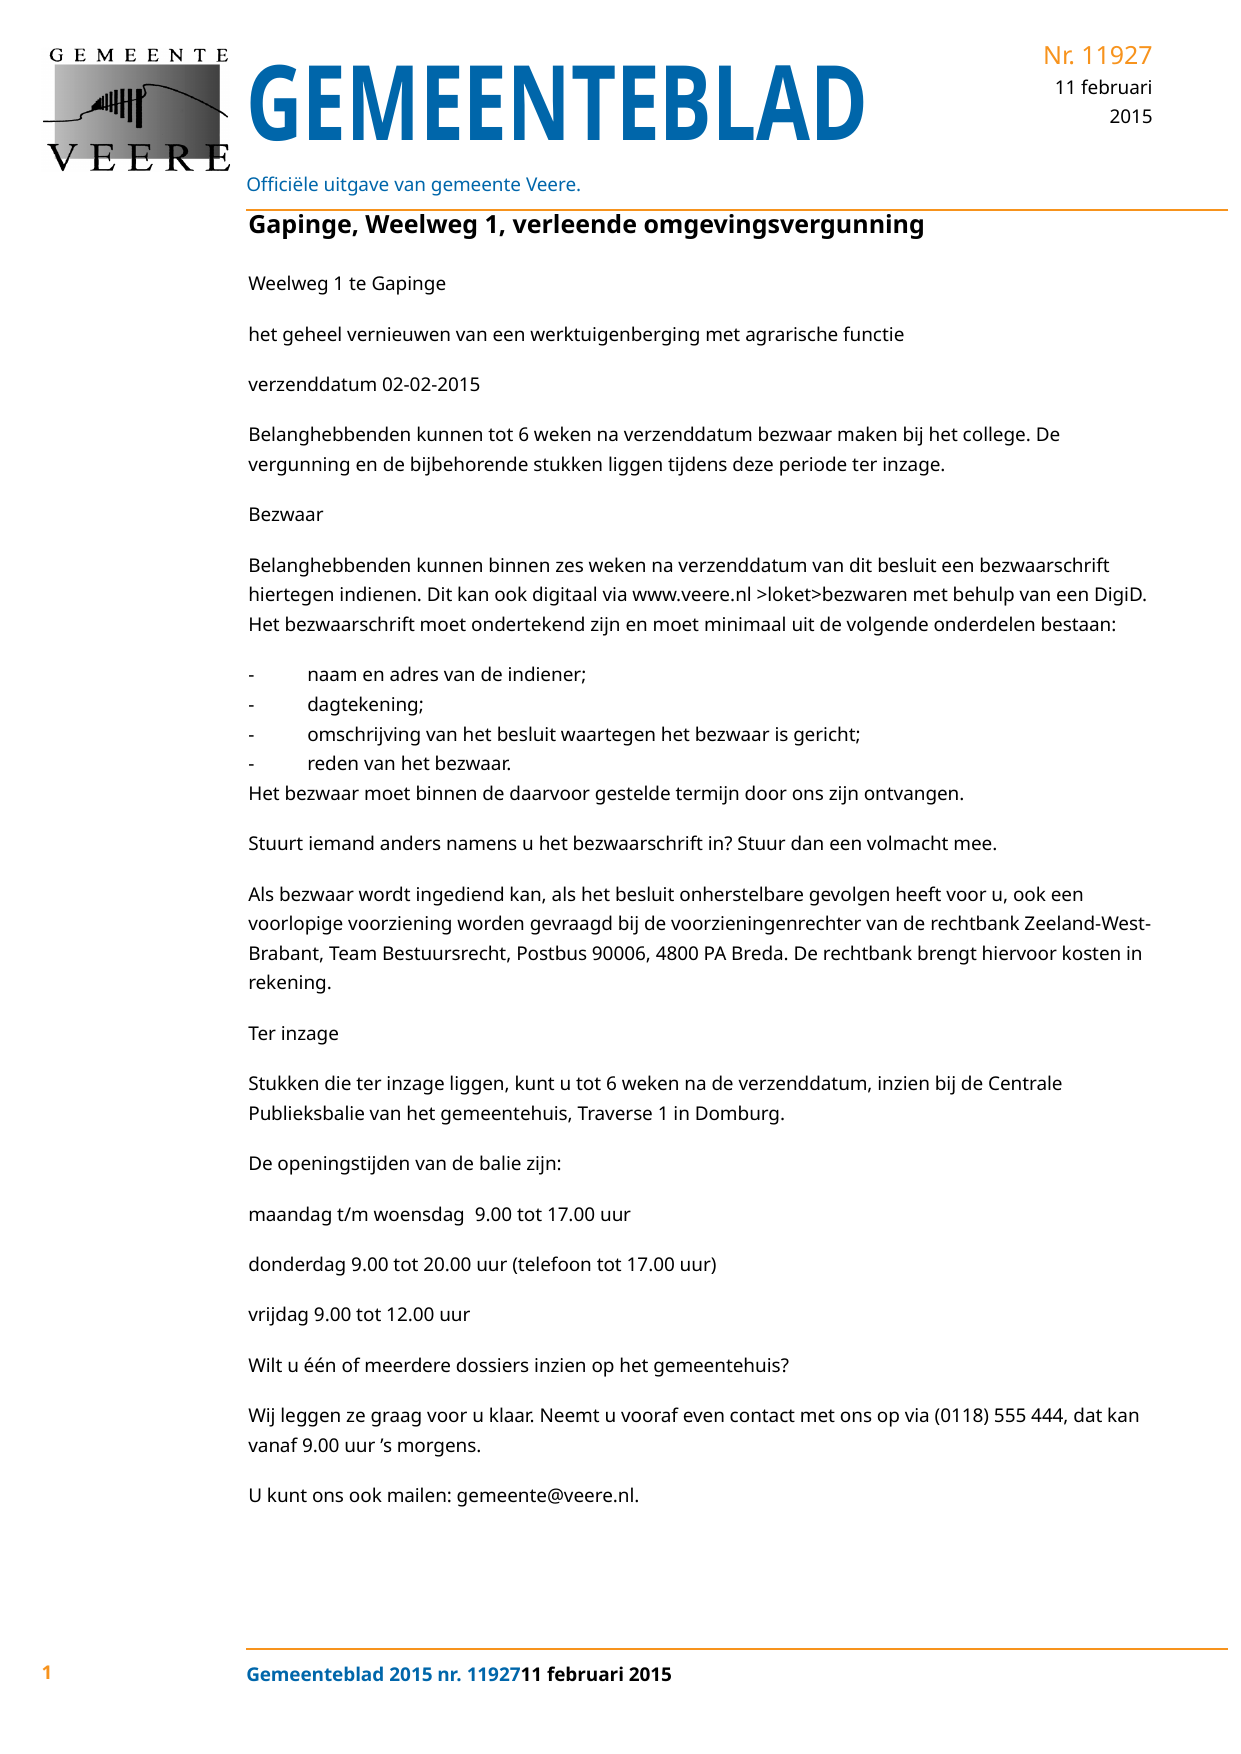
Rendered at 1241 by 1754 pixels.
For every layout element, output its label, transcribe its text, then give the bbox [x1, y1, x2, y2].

text het geheel vernieuwen van een werktuigenberging met agrarische functie [248, 321, 1152, 346]
text Gapinge, Weelweg 1, verleende omgevingsvergunning [248, 211, 1152, 241]
text Als bezwaar wordt ingediend kan, als het besluit onherstelbare gevolgen heeft voor u, ook een voorlopige voorziening worden gevraagd bij de voorzieningenrechter van de rechtbank Zeeland-West-Brabant, Team Bestuursrecht, Postbus 90006, 4800 PA Breda. De rechtbank brengt hiervoor kosten in rekening. [248, 881, 1152, 995]
text De openingstijden van de balie zijn: [248, 1150, 1152, 1176]
text Belanghebbenden kunnen binnen zes weken na verzenddatum van dit besluit een bezwaarschrift hiertegen indienen. Dit kan ook digitaal via www.veere.nl >loket>bezwaren met behulp van een DigiD. Het bezwaarschrift moet ondertekend zijn en moet minimaal uit de volgende onderdelen bestaan: [248, 552, 1152, 637]
text U kunt ons ook mailen: gemeente@veere.nl. [248, 1482, 1152, 1508]
text Weelweg 1 te Gapinge [248, 270, 1152, 296]
text verzenddatum 02-02-2015 [248, 371, 1152, 397]
list naam en adres van de indiener; [248, 662, 1152, 687]
text donderdag 9.00 tot 20.00 uur (telefoon tot 17.00 uur) [248, 1251, 1152, 1277]
text Stuurt iemand anders namens u het bezwaarschrift in? Stuur dan een volmacht mee. [248, 830, 1152, 856]
list reden van het bezwaar. [248, 750, 1152, 776]
text Wilt u één of meerdere dossiers inzien op het gemeentehuis? [248, 1352, 1152, 1378]
list dagtekening; [248, 691, 1152, 717]
text Belanghebbenden kunnen tot 6 weken na verzenddatum bezwaar maken bij het college. De vergunning en de bijbehorende stukken liggen tijdens deze periode ter inzage. [248, 422, 1152, 477]
picture [41, 47, 231, 172]
text Het bezwaar moet binnen de daarvoor gestelde termijn door ons zijn ontvangen. [248, 780, 1152, 806]
text Stukken die ter inzage liggen, kunt u tot 6 weken na de verzenddatum, inzien bij de Centrale Publieksbalie van het gemeentehuis, Traverse 1 in Domburg. [248, 1070, 1152, 1126]
list omschrijving van het besluit waartegen het bezwaar is gericht; [248, 721, 1152, 746]
text Ter inzage [248, 1020, 1152, 1046]
text Wij leggen ze graag voor u klaar. Neemt u vooraf even contact met ons op via (0118) 555 444, dat kan vanaf 9.00 uur ’s morgens. [248, 1402, 1152, 1458]
text vrijdag 9.00 tot 12.00 uur [248, 1302, 1152, 1327]
text Bezwaar [248, 502, 1152, 527]
text maandag t/m woensdag 9.00 tot 17.00 uur [248, 1201, 1152, 1226]
